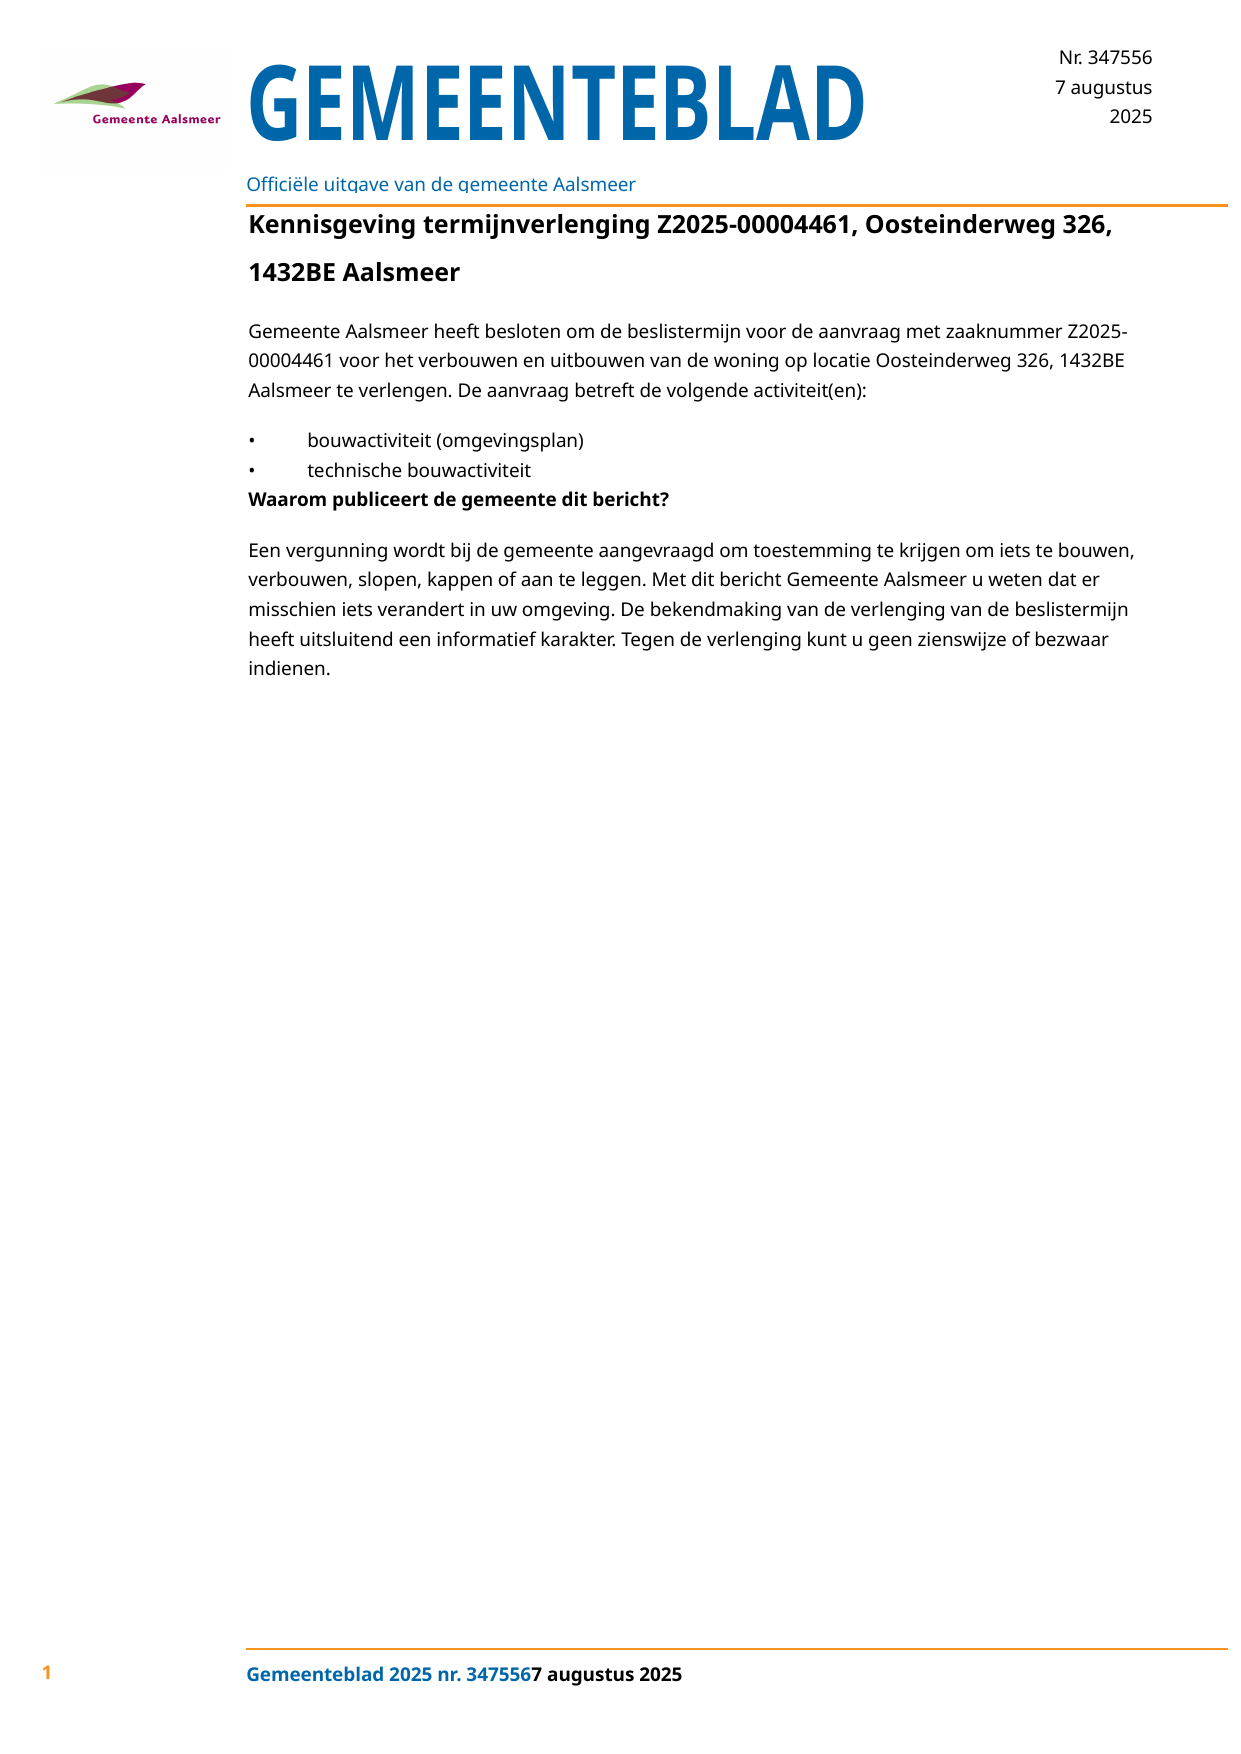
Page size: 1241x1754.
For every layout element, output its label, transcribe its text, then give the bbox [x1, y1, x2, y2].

text Een vergunning wordt bij de gemeente aangevraagd om toestemming te krijgen om iets te bouwen, verbouwen, slopen, kappen of aan te leggen. Met dit bericht Gemeente Aalsmeer u weten dat er misschien iets verandert in uw omgeving. De bekendmaking van de verlenging van de beslistermijn heeft uitsluitend een informatief karakter. Tegen de verlenging kunt u geen zienswijze of bezwaar indienen. [248, 537, 1152, 681]
text Kennisgeving termijnverlenging Z2025-00004461, Oosteinderweg 326, 1432BE Aalsmeer [248, 207, 1152, 288]
picture [41, 47, 231, 172]
text Gemeente Aalsmeer heeft besloten om de beslistermijn voor de aanvraag met zaaknummer Z2025-00004461 voor het verbouwen en uitbouwen van de woning op locatie Oosteinderweg 326, 1432BE Aalsmeer te verlengen. De aanvraag betreft de volgende activiteit(en): [248, 318, 1152, 403]
list bouwactiviteit (omgevingsplan) [248, 427, 1152, 453]
list technische bouwactiviteit [248, 457, 1152, 483]
text Waarom publiceert de gemeente dit bericht? [248, 487, 1152, 512]
